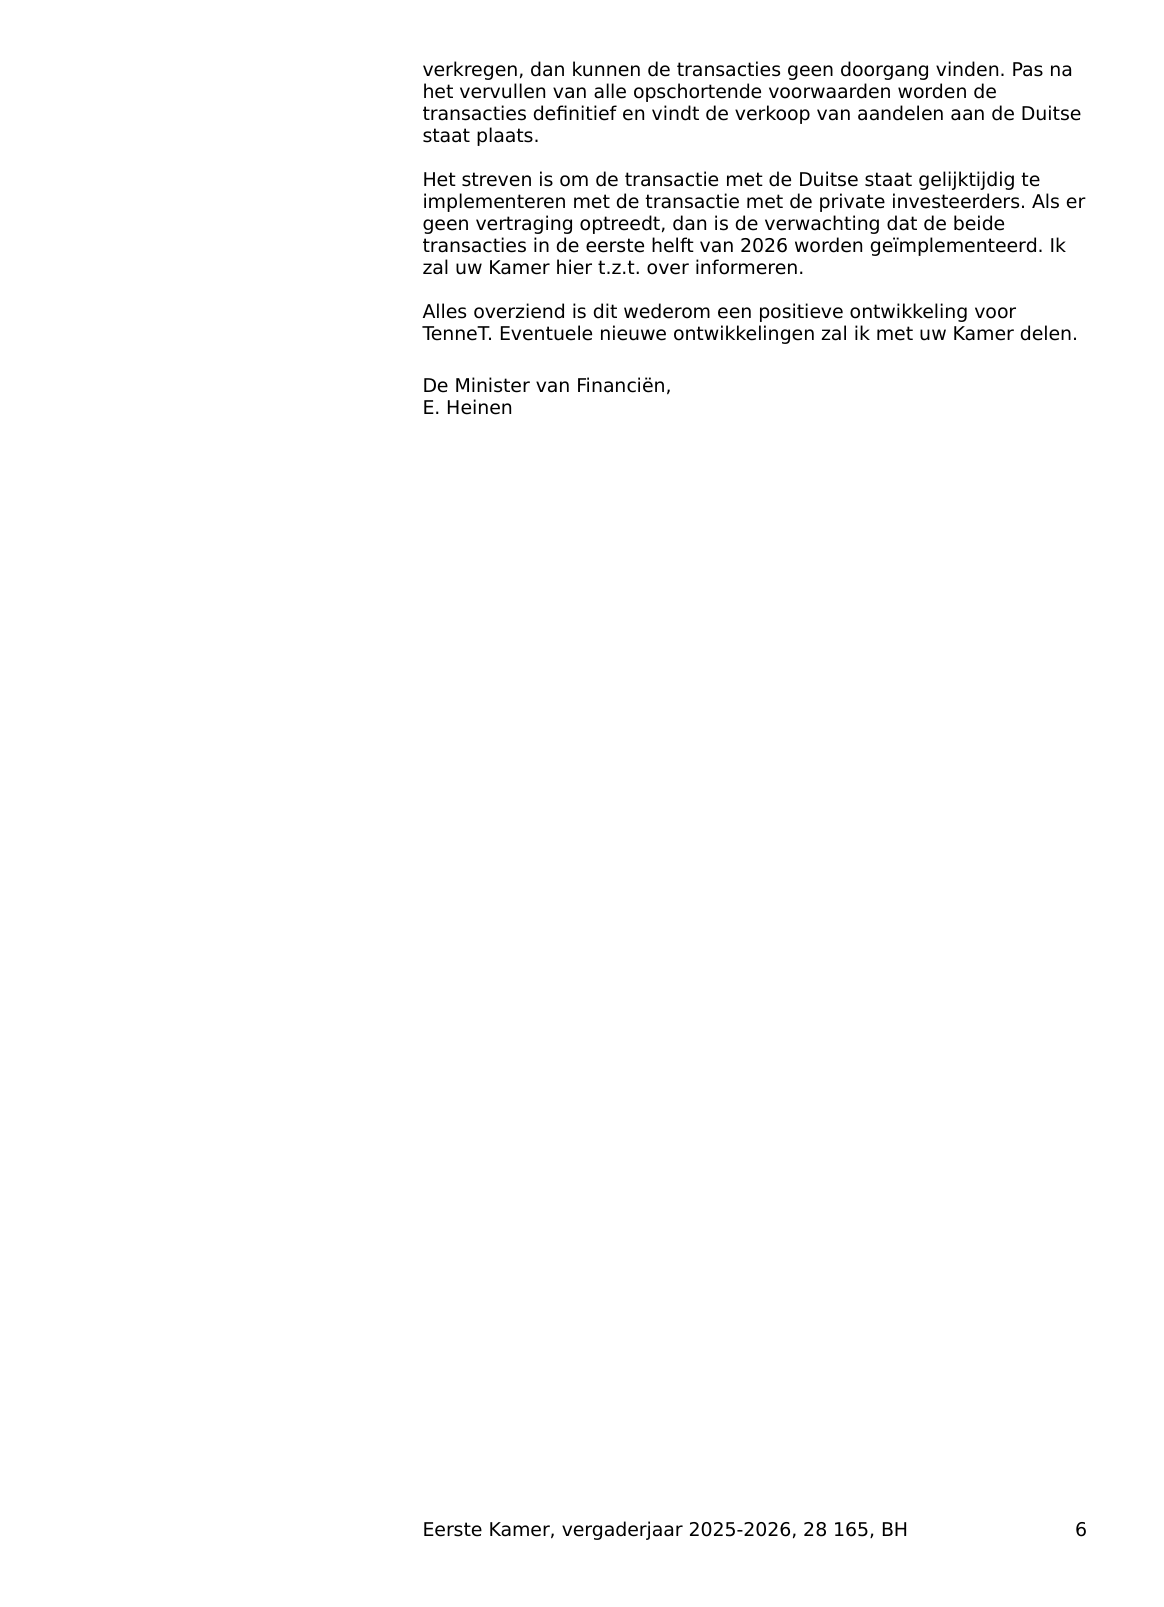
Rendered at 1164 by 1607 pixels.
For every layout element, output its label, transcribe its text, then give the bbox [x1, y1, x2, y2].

text verkregen, dan kunnen de transacties geen doorgang vinden. Pas na het vervullen van alle opschortende voorwaarden worden de transacties definitief en vindt de verkoop van aandelen aan de Duitse staat plaats. [422, 59, 1087, 147]
text Het streven is om de transactie met de Duitse staat gelijktijdig te implementeren met de transactie met de private investeerders. Als er geen vertraging optreedt, dan is de verwachting dat de beide transacties in de eerste helft van 2026 worden geïmplementeerd. Ik zal uw Kamer hier t.z.t. over informeren. [422, 169, 1087, 279]
text De Minister van Financiën, E. Heinen [422, 375, 1087, 419]
text Alles overziend is dit wederom een positieve ontwikkeling voor TenneT. Eventuele nieuwe ontwikkelingen zal ik met uw Kamer delen. [422, 301, 1087, 345]
